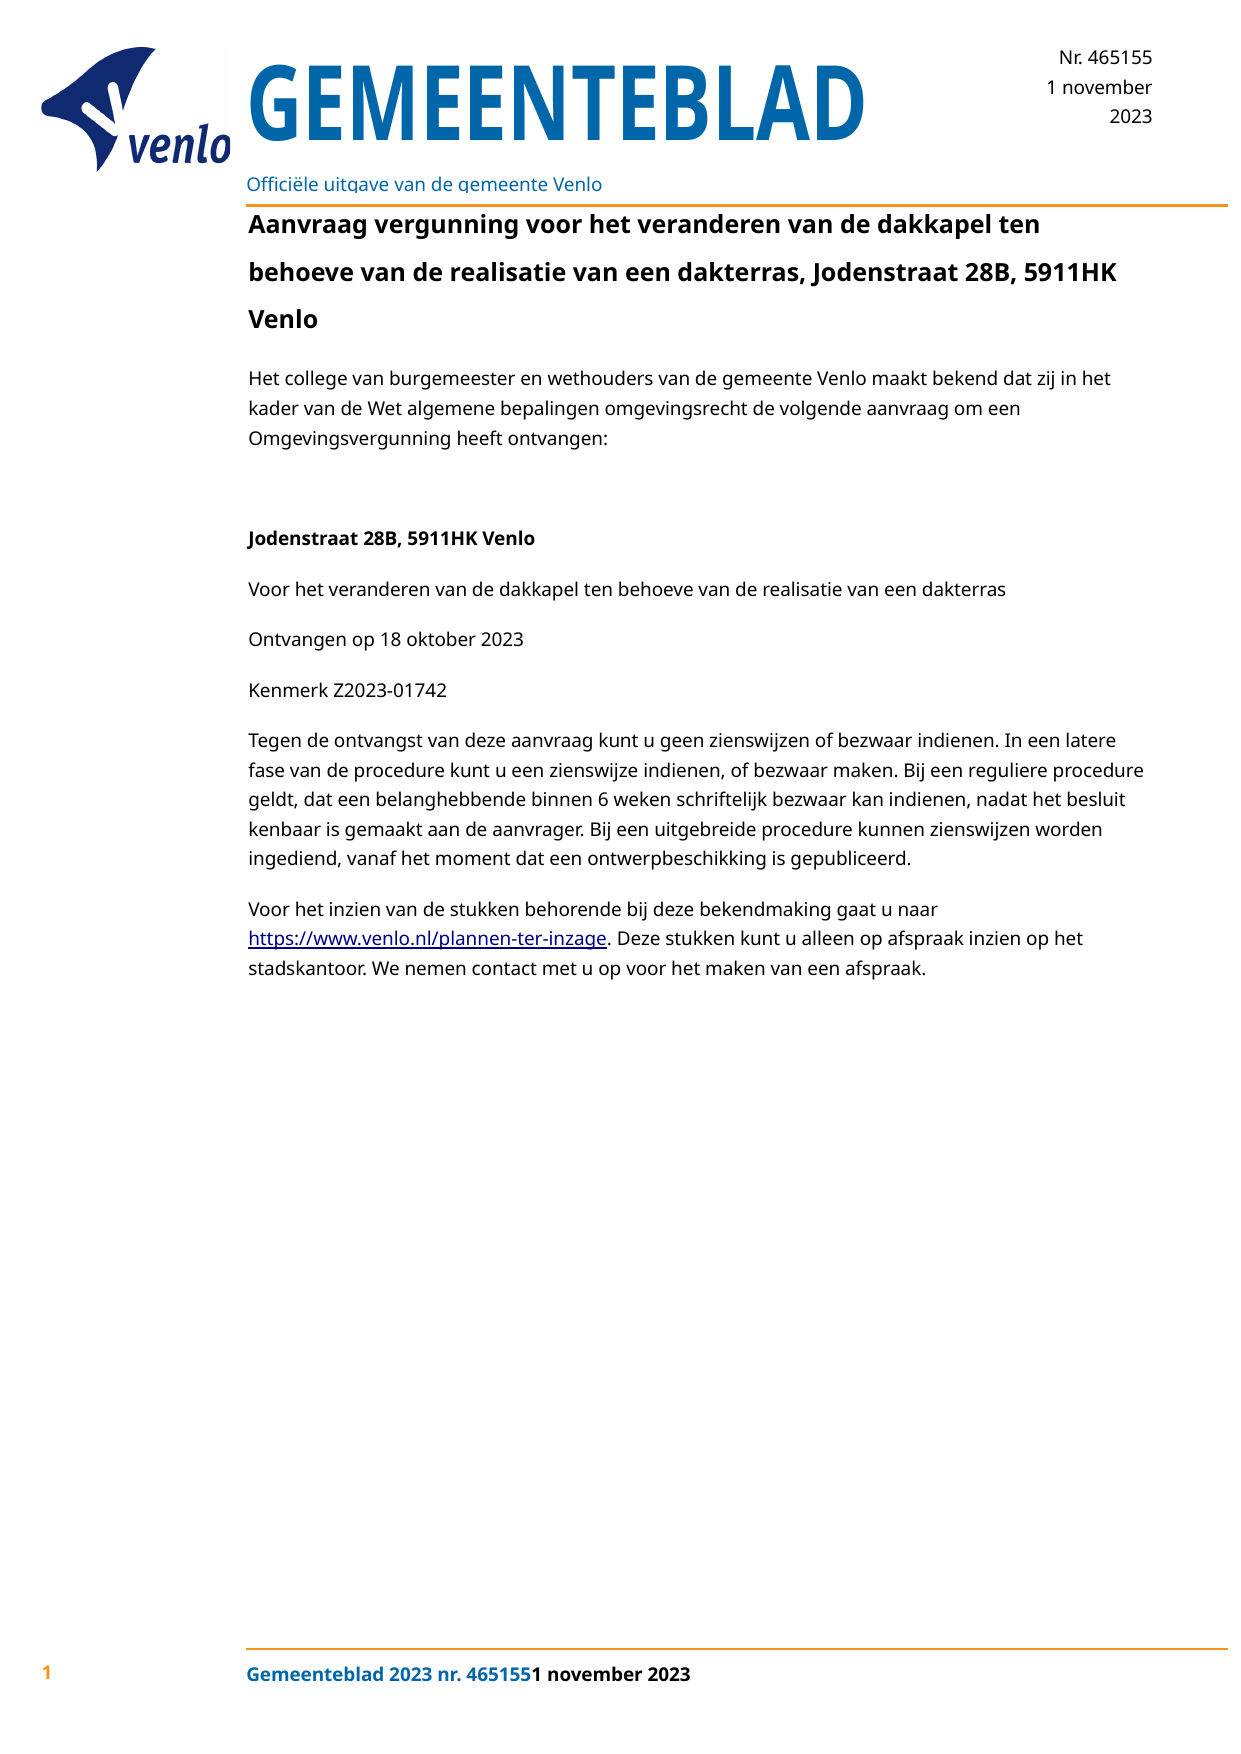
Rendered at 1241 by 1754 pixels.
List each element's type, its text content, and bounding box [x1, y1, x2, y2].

text Voor het veranderen van de dakkapel ten behoeve van de realisatie van een dakterras [248, 576, 1152, 602]
text Ontvangen op 18 oktober 2023 [248, 626, 1152, 652]
text Tegen de ontvangst van deze aanvraag kunt u geen zienswijzen of bezwaar indienen. In een latere fase van de procedure kunt u een zienswijze indienen, of bezwaar maken. Bij een reguliere procedure geldt, dat een belanghebbende binnen 6 weken schriftelijk bezwaar kan indienen, nadat het besluit kenbaar is gemaakt aan de aanvrager. Bij een uitgebreide procedure kunnen zienswijzen worden ingediend, vanaf het moment dat een ontwerpbeschikking is gepubliceerd. [248, 727, 1152, 871]
text Voor het inzien van de stukken behorende bij deze bekendmaking gaat u naar https://www.venlo.nl/plannen-ter-inzage. Deze stukken kunt u alleen op afspraak inzien op het stadskantoor. We nemen contact met u op voor het maken van een afspraak. [248, 896, 1152, 981]
text Het college van burgemeester en wethouders van de gemeente Venlo maakt bekend dat zij in het kader van de Wet algemene bepalingen omgevingsrecht de volgende aanvraag om een Omgevingsvergunning heeft ontvangen: [248, 366, 1152, 450]
text Kenmerk Z2023-01742 [248, 677, 1152, 702]
text Jodenstraat 28B, 5911HK Venlo [248, 526, 1152, 551]
text Aanvraag vergunning voor het veranderen van de dakkapel ten behoeve van de realisatie van een dakterras, Jodenstraat 28B, 5911HK Venlo [248, 207, 1152, 336]
picture [41, 47, 231, 172]
